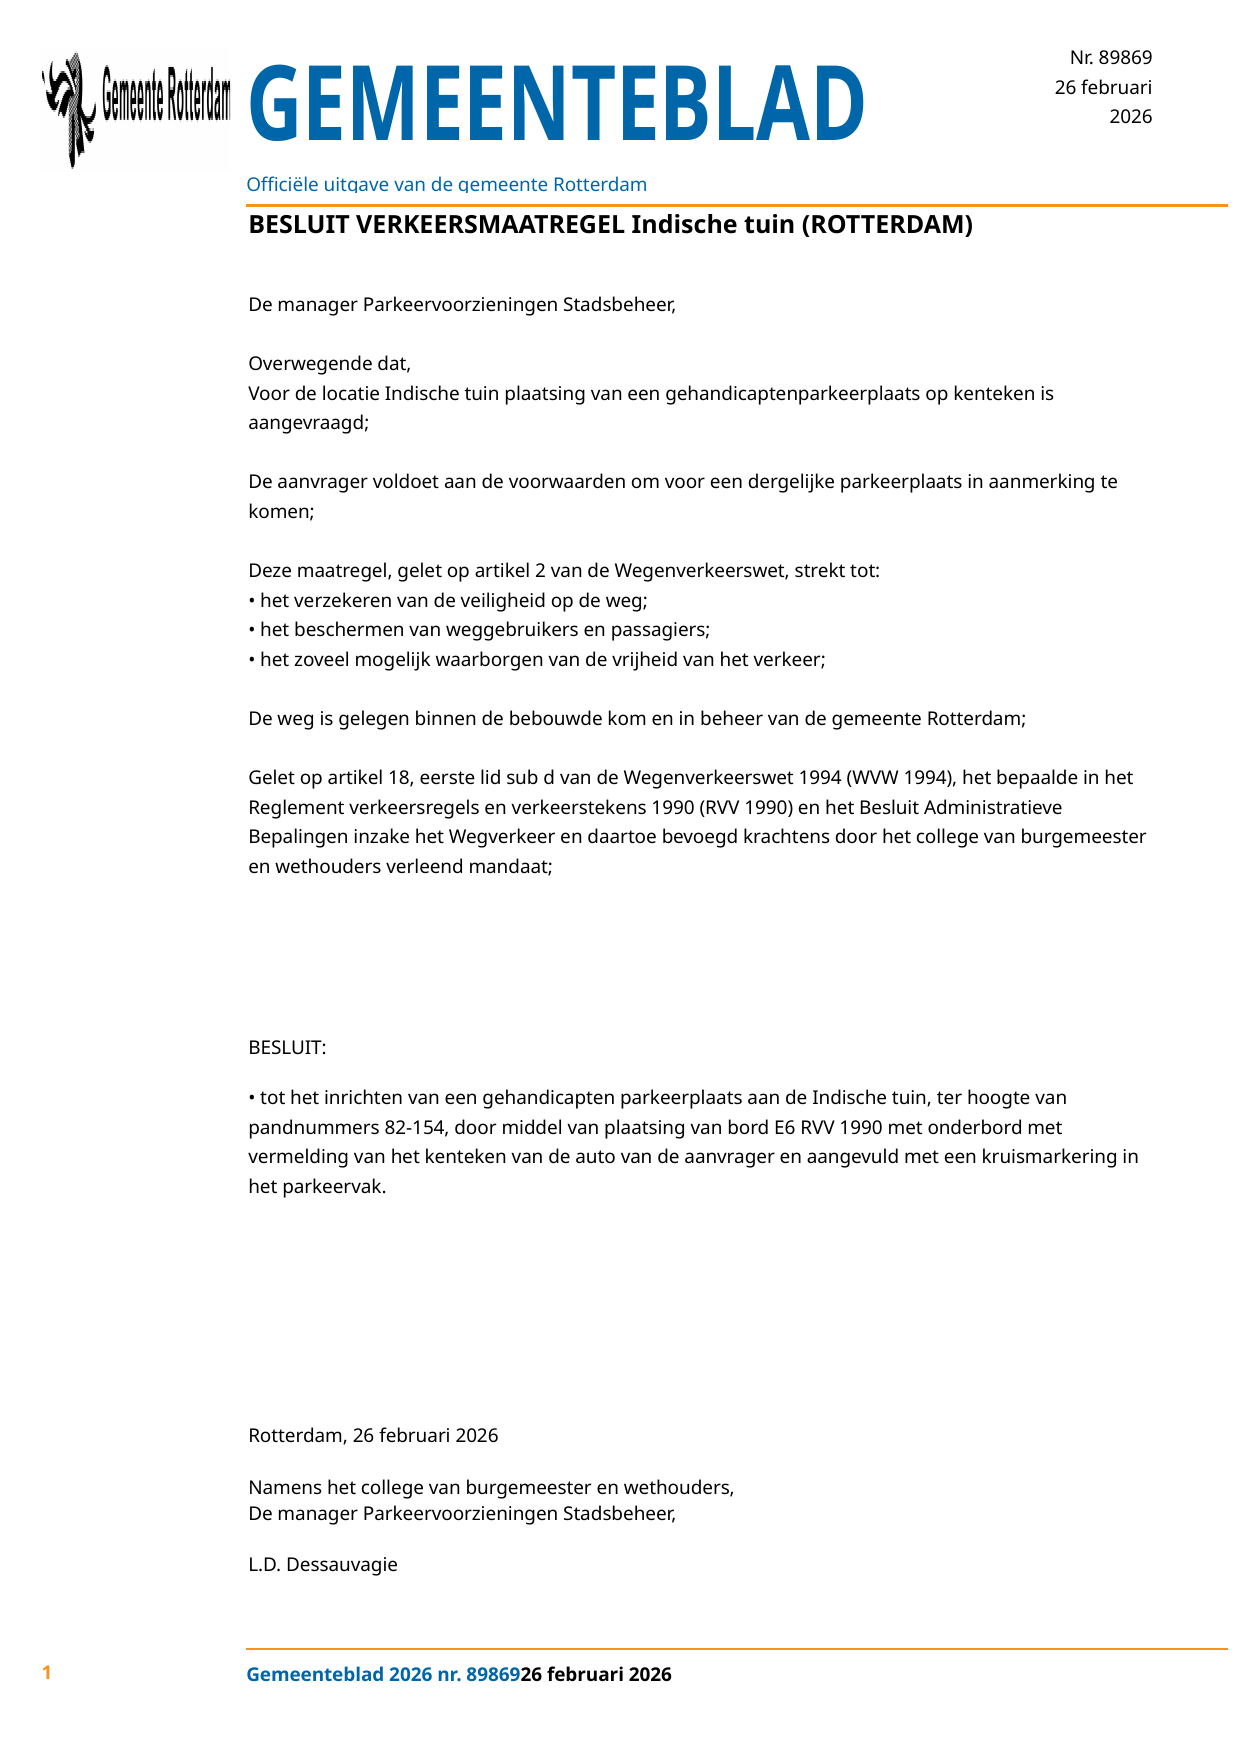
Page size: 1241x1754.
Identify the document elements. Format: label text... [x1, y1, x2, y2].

text De weg is gelegen binnen de bebouwde kom en in beheer van de gemeente Rotterdam; [248, 705, 1152, 731]
text Namens het college van burgemeester en wethouders, [248, 1474, 1152, 1500]
text • het beschermen van weggebruikers en passagiers; [248, 616, 1152, 642]
picture [41, 47, 231, 172]
text De manager Parkeervoorzieningen Stadsbeheer, [248, 291, 1152, 317]
text Overwegende dat, [248, 350, 1152, 376]
text De aanvrager voldoet aan de voorwaarden om voor een dergelijke parkeerplaats in aanmerking te komen; [248, 468, 1152, 524]
text BESLUIT: [248, 1034, 1152, 1060]
text Gelet op artikel 18, eerste lid sub d van de Wegenverkeerswet 1994 (WVW 1994), het bepaalde in het Reglement verkeersregels en verkeerstekens 1990 (RVV 1990) en het Besluit Administratieve Bepalingen inzake het Wegverkeer en daartoe bevoegd krachtens door het college van burgemeester en wethouders verleend mandaat; [248, 764, 1152, 879]
text Voor de locatie Indische tuin plaatsing van een gehandicaptenparkeerplaats op kenteken is aangevraagd; [248, 380, 1152, 435]
text L.D. Dessauvagie [248, 1551, 1152, 1577]
text Rotterdam, 26 februari 2026 [248, 1423, 1152, 1448]
text • het verzekeren van de veiligheid op de weg; [248, 587, 1152, 613]
text Deze maatregel, gelet op artikel 2 van de Wegenverkeerswet, strekt tot: [248, 557, 1152, 583]
text • het zoveel mogelijk waarborgen van de vrijheid van het verkeer; [248, 646, 1152, 672]
text De manager Parkeervoorzieningen Stadsbeheer, [248, 1500, 1152, 1526]
text BESLUIT VERKEERSMAATREGEL Indische tuin (ROTTERDAM) [248, 207, 1152, 241]
text • tot het inrichten van een gehandicapten parkeerplaats aan de Indische tuin, ter hoogte van pandnummers 82-154, door middel van plaatsing van bord E6 RVV 1990 met onderbord met vermelding van het kenteken van de auto van de aanvrager en aangevuld met een kruismarkering in het parkeervak. [248, 1084, 1152, 1199]
